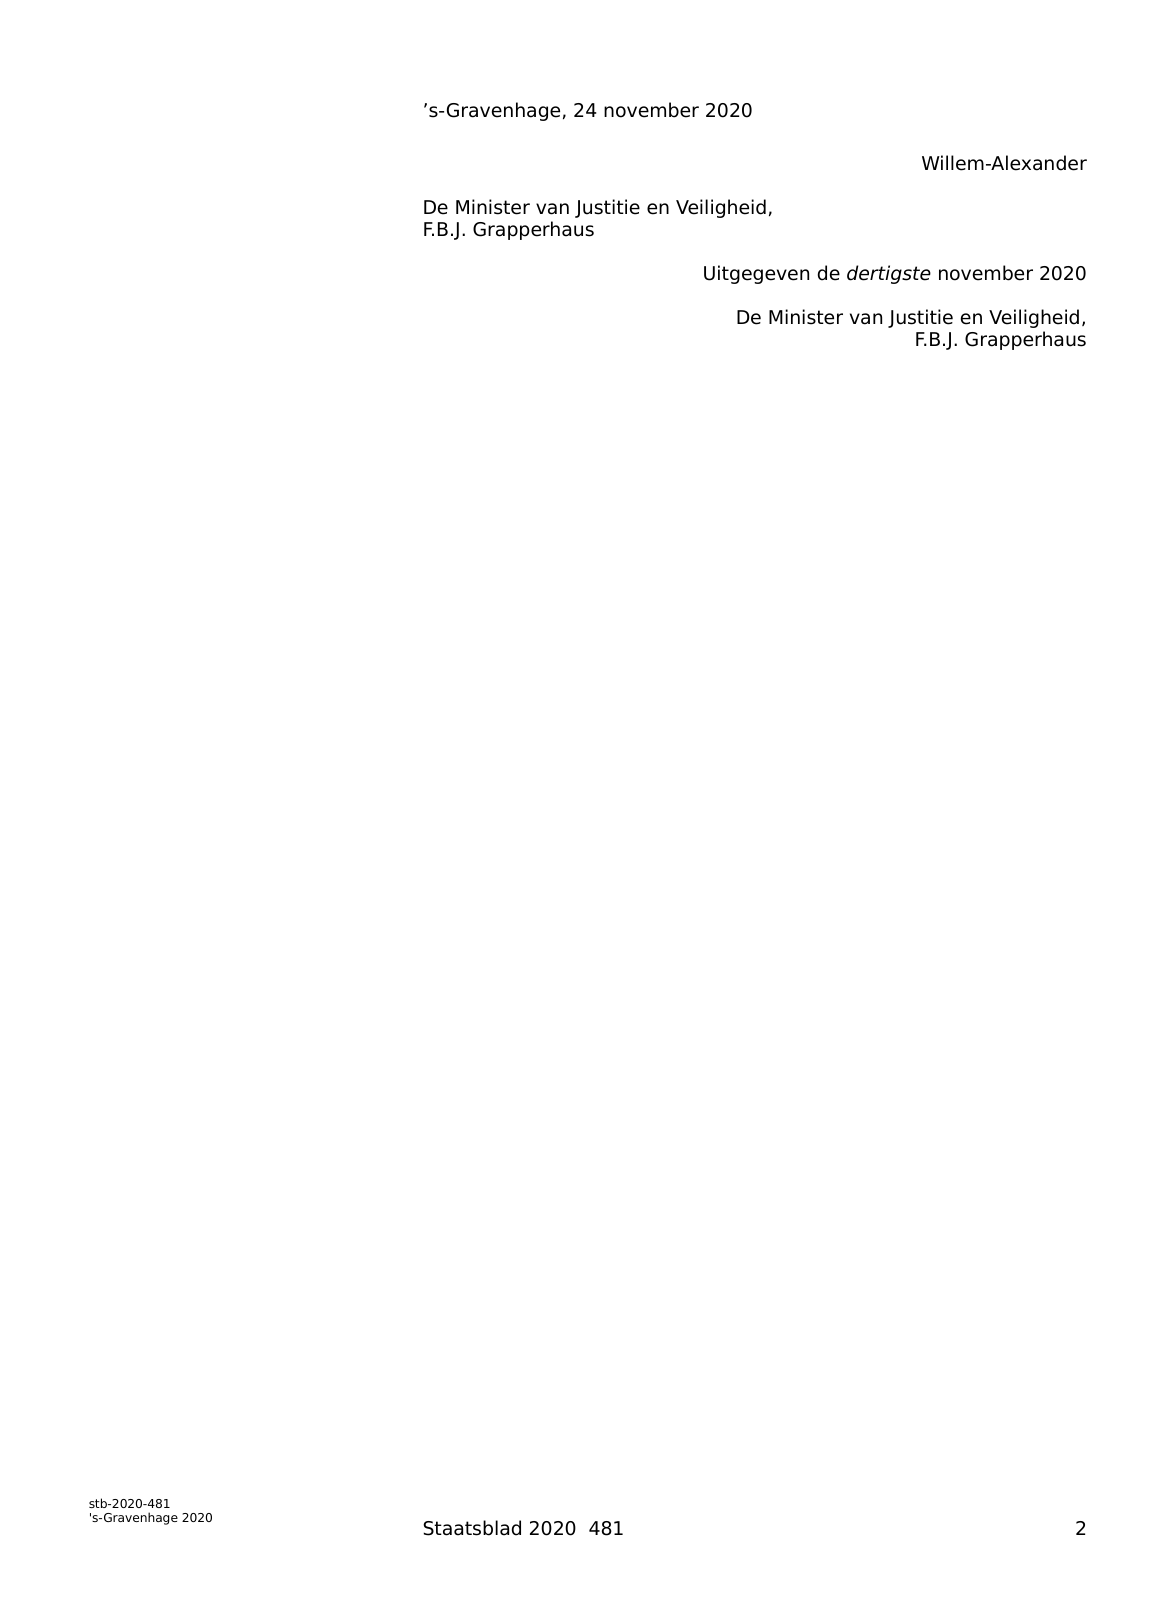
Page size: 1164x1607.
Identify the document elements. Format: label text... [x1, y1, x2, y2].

text Willem-Alexander [422, 152, 1087, 174]
text stb-2020-481 [88, 1497, 323, 1511]
text 's-Gravenhage 2020 [88, 1511, 323, 1525]
text ’s-Gravenhage, 24 november 2020 [422, 100, 1087, 122]
text De Minister van Justitie en Veiligheid, F.B.J. Grapperhaus [422, 307, 1087, 351]
text Uitgegeven de dertigste november 2020 [422, 263, 1087, 285]
text De Minister van Justitie en Veiligheid, F.B.J. Grapperhaus [422, 197, 1087, 241]
